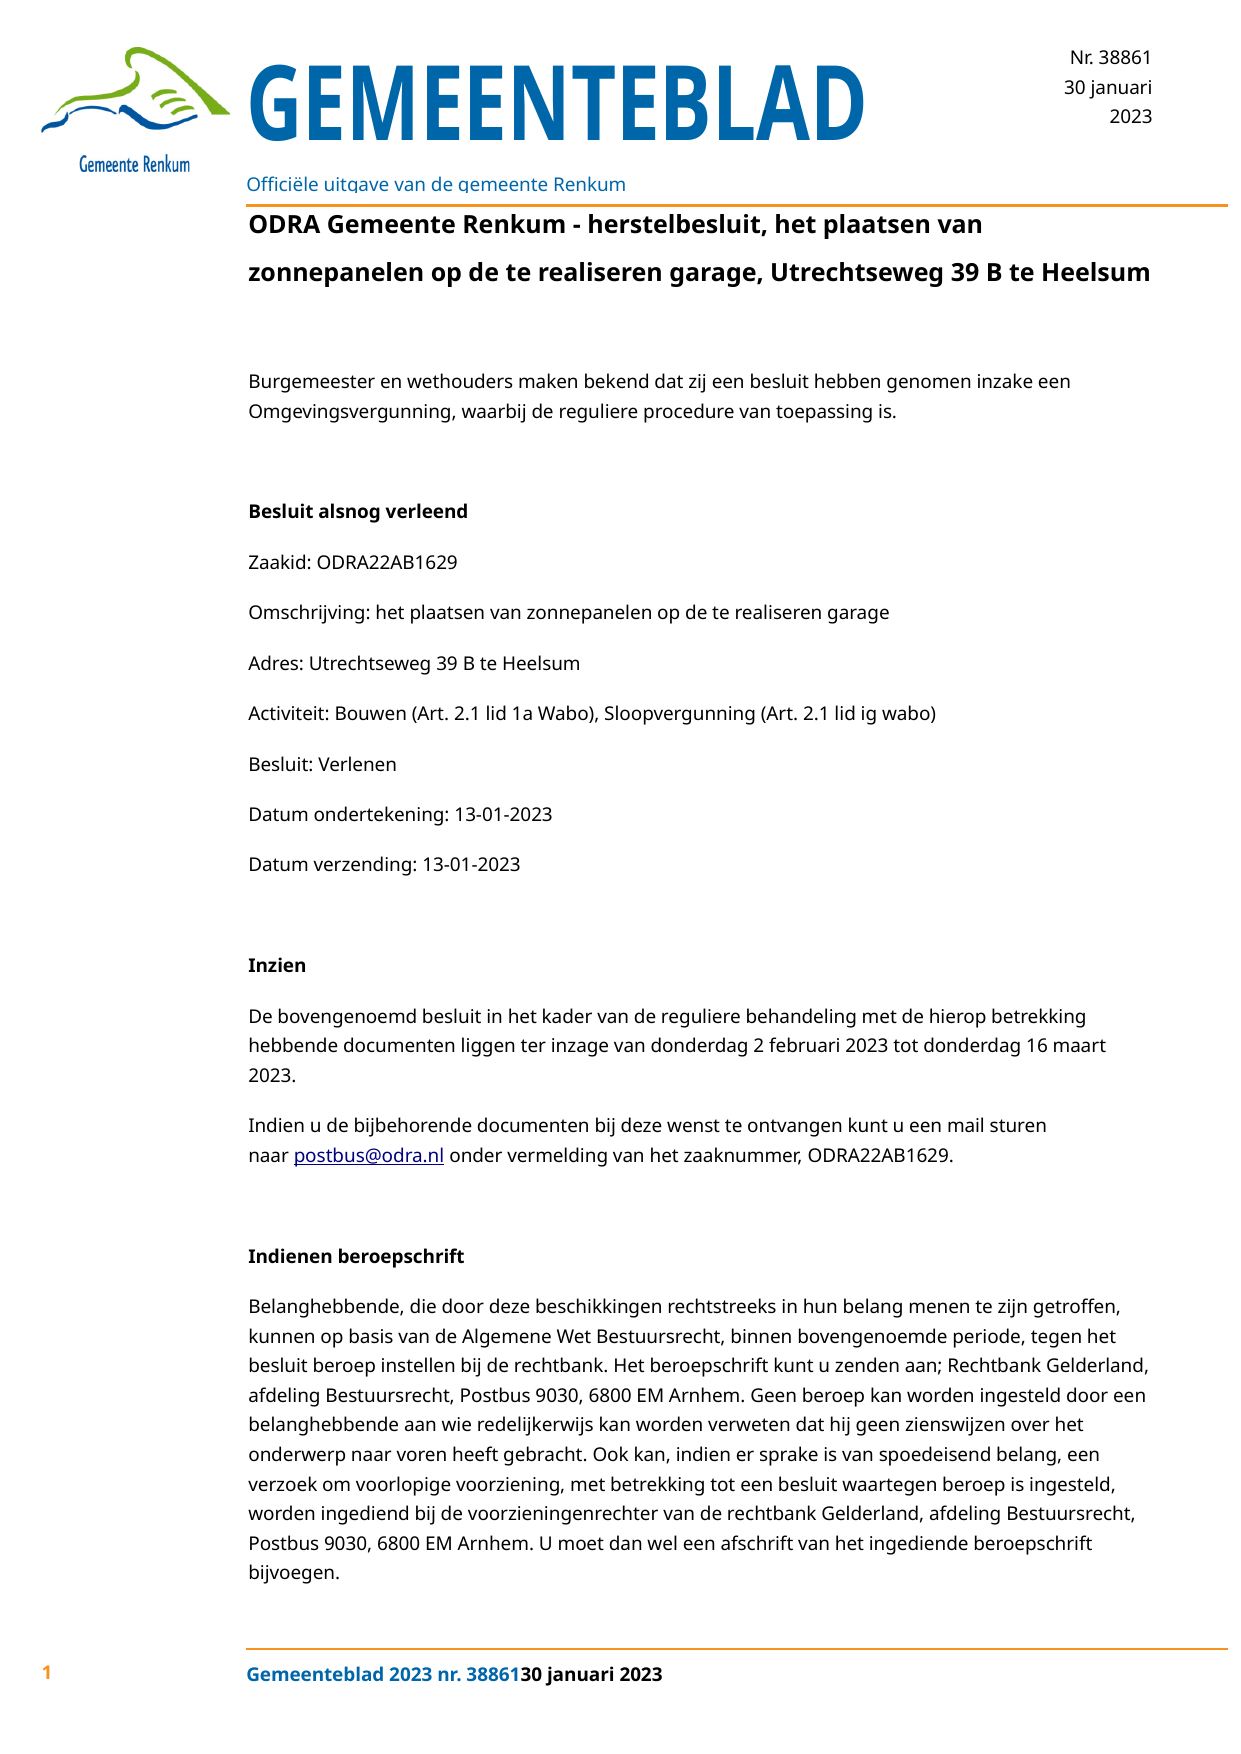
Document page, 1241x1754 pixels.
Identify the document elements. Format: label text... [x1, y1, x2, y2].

text Indien u de bijbehorende documenten bij deze wenst te ontvangen kunt u een mail sturen naar postbus@odra.nl onder vermelding van het zaaknummer, ODRA22AB1629. [248, 1112, 1152, 1168]
text Besluit: Verlenen [248, 751, 1152, 777]
text Indienen beroepschrift [248, 1243, 1152, 1269]
text Inzien [248, 952, 1152, 978]
text Zaakid: ODRA22AB1629 [248, 549, 1152, 575]
text Belanghebbende, die door deze beschikkingen rechtstreeks in hun belang menen te zijn getroffen, kunnen op basis van de Algemene Wet Bestuursrecht, binnen bovengenoemde periode, tegen het besluit beroep instellen bij de rechtbank. Het beroepschrift kunt u zenden aan; Rechtbank Gelderland, afdeling Bestuursrecht, Postbus 9030, 6800 EM Arnhem. Geen beroep kan worden ingesteld door een belanghebbende aan wie redelijkerwijs kan worden verweten dat hij geen zienswijzen over het onderwerp naar voren heeft gebracht. Ook kan, indien er sprake is van spoedeisend belang, een verzoek om voorlopige voorziening, met betrekking tot een besluit waartegen beroep is ingesteld, worden ingediend bij de voorzieningenrechter van de rechtbank Gelderland, afdeling Bestuursrecht, Postbus 9030, 6800 EM Arnhem. U moet dan wel een afschrift van het ingediende beroepschrift bijvoegen. [248, 1293, 1152, 1585]
text Adres: Utrechtseweg 39 B te Heelsum [248, 650, 1152, 676]
text ODRA Gemeente Renkum - herstelbesluit, het plaatsen van zonnepanelen op de te realiseren garage, Utrechtseweg 39 B te Heelsum [248, 207, 1152, 288]
text Omschrijving: het plaatsen van zonnepanelen op de te realiseren garage [248, 599, 1152, 625]
picture [41, 47, 231, 172]
text Datum ondertekening: 13-01-2023 [248, 801, 1152, 827]
text Datum verzending: 13-01-2023 [248, 852, 1152, 877]
text Activiteit: Bouwen (Art. 2.1 lid 1a Wabo), Sloopvergunning (Art. 2.1 lid ig wabo) [248, 700, 1152, 726]
text Besluit alsnog verleend [248, 499, 1152, 524]
text De bovengenoemd besluit in het kader van de reguliere behandeling met de hierop betrekking hebbende documenten liggen ter inzage van donderdag 2 februari 2023 tot donderdag 16 maart 2023. [248, 1003, 1152, 1088]
text Burgemeester en wethouders maken bekend dat zij een besluit hebben genomen inzake een Omgevingsvergunning, waarbij de reguliere procedure van toepassing is. [248, 368, 1152, 424]
